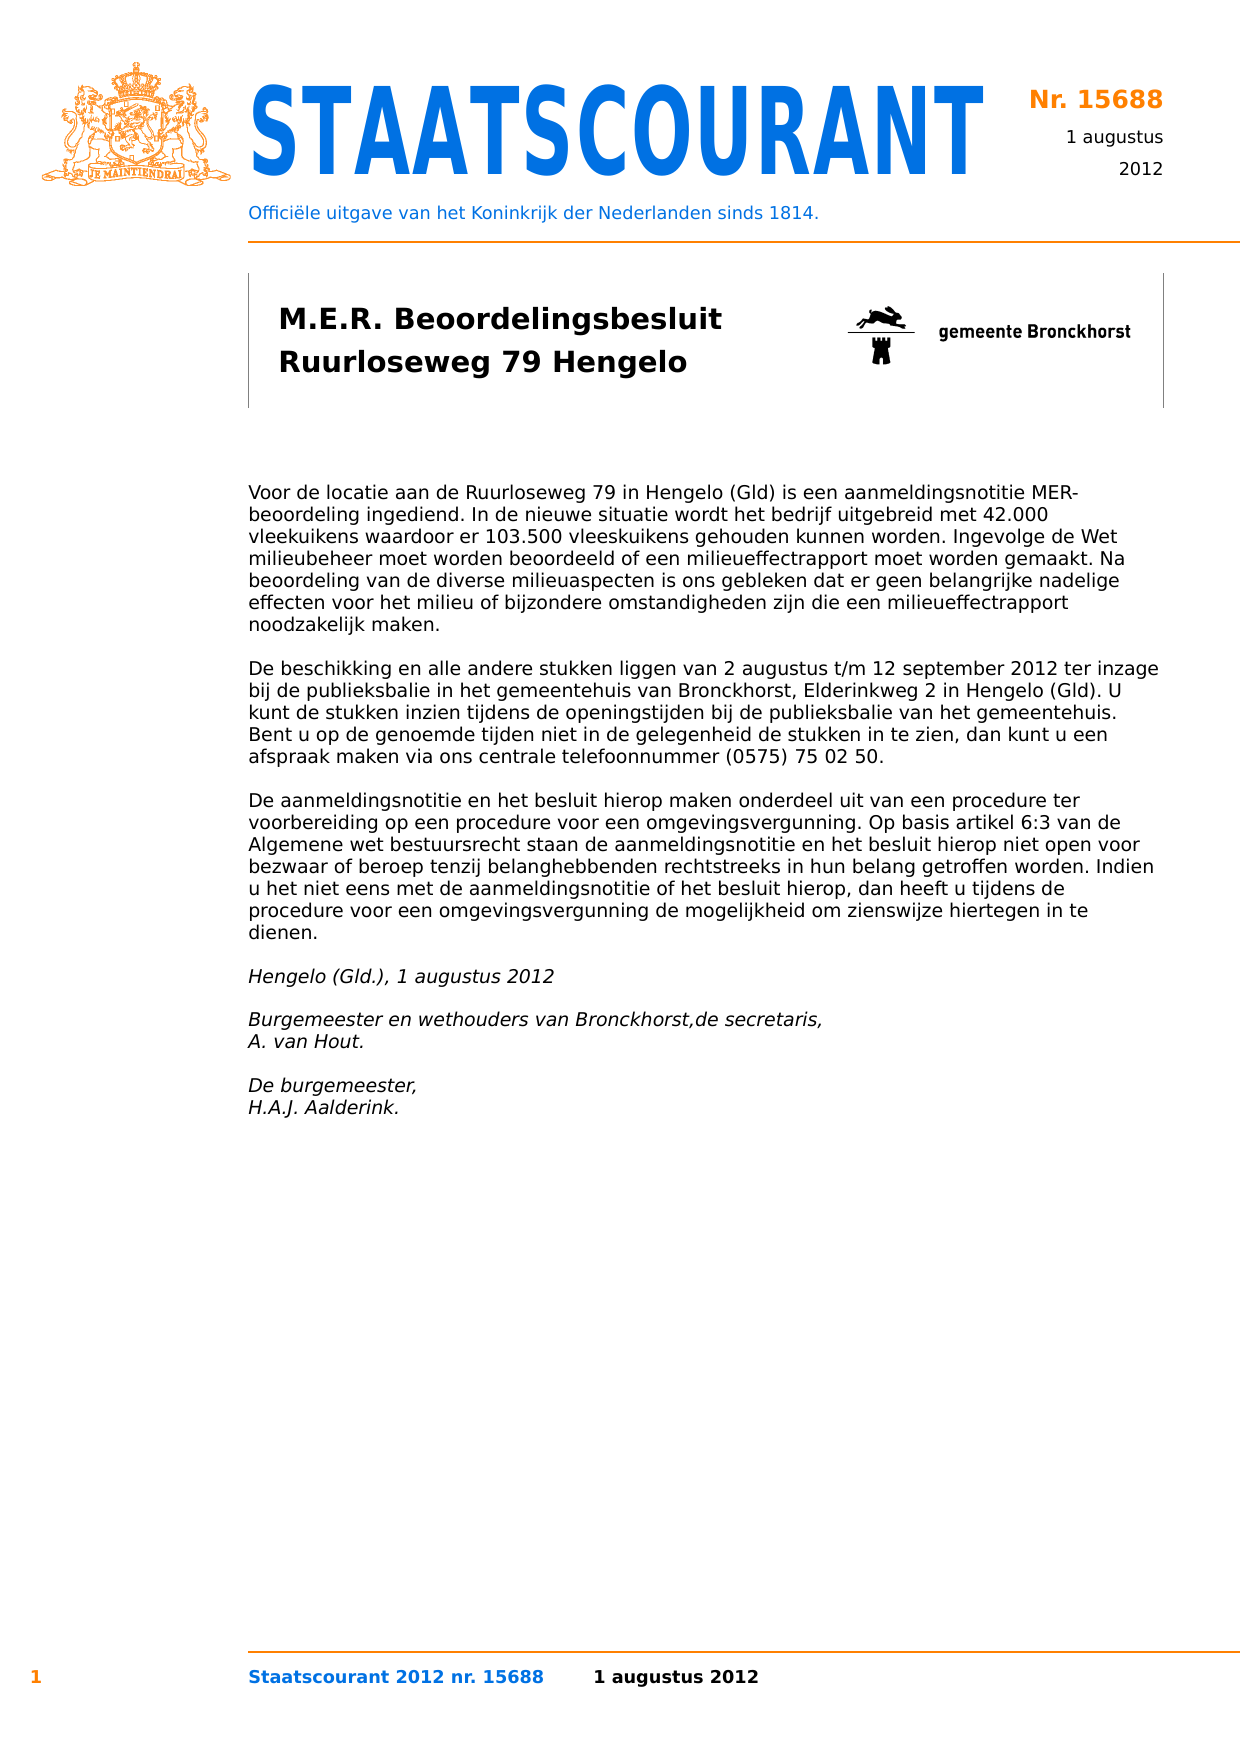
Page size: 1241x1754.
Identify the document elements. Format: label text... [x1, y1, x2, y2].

picture [844, 302, 1134, 368]
text De burgemeester, H.A.J. Aalderink. [248, 1075, 1163, 1119]
table_cell Officiële uitgave van het Koninkrijk der Nederlanden sinds 1814. [248, 203, 1240, 241]
text De beschikking en alle andere stukken liggen van 2 augustus t/m 12 september 2012 ter inzage bij de publieksbalie in het gemeentehuis van Bronckhorst, Elderinkweg 2 in Hengelo (Gld). U kunt de stukken inzien tijdens de openingstijden bij de publieksbalie van het gemeentehuis. Bent u op de genoemde tijden niet in de gelegenheid de stukken in te zien, dan kunt u een afspraak maken via ons centrale telefoonnummer (0575) 75 02 50. [248, 658, 1163, 768]
text De aanmeldingsnotitie en het besluit hierop maken onderdeel uit van een procedure ter voorbereiding op een procedure voor een omgevingsvergunning. Op basis artikel 6:3 van de Algemene wet bestuursrecht staan de aanmeldingsnotitie en het besluit hierop niet open voor bezwaar of beroep tenzij belanghebbenden rechtstreeks in hun belang getroffen worden. Indien u het niet eens met de aanmeldingsnotitie of het besluit hierop, dan heeft u tijdens de procedure voor een omgevingsvergunning de mogelijkheid om zienswijze hiertegen in te dienen. [248, 790, 1163, 944]
picture [41, 62, 231, 186]
text Hengelo (Gld.), 1 augustus 2012 [248, 966, 1163, 987]
subtitle M.E.R. Beoordelingsbesluit Ruurloseweg 79 Hengelo [249, 273, 1163, 408]
table_cell 2012 [998, 153, 1240, 203]
table_cell 1 augustus [998, 121, 1240, 153]
table_header STAATSCOURANT [248, 62, 998, 203]
table_header Nr. 15688 [998, 62, 1240, 121]
text Voor de locatie aan de Ruurloseweg 79 in Hengelo (Gld) is een aanmeldingsnotitie MER-beoordeling ingediend. In de nieuwe situatie wordt het bedrijf uitgebreid met 42.000 vleekuikens waardoor er 103.500 vleeskuikens gehouden kunnen worden. Ingevolge de Wet milieubeheer moet worden beoordeeld of een milieueffectrapport moet worden gemaakt. Na beoordeling van de diverse milieuaspecten is ons gebleken dat er geen belangrijke nadelige effecten voor het milieu of bijzondere omstandigheden zijn die een milieueffectrapport noodzakelijk maken. [248, 482, 1163, 636]
table_header [25, 62, 248, 241]
text Burgemeester en wethouders van Bronckhorst,de secretaris, A. van Hout. [248, 1009, 1163, 1053]
